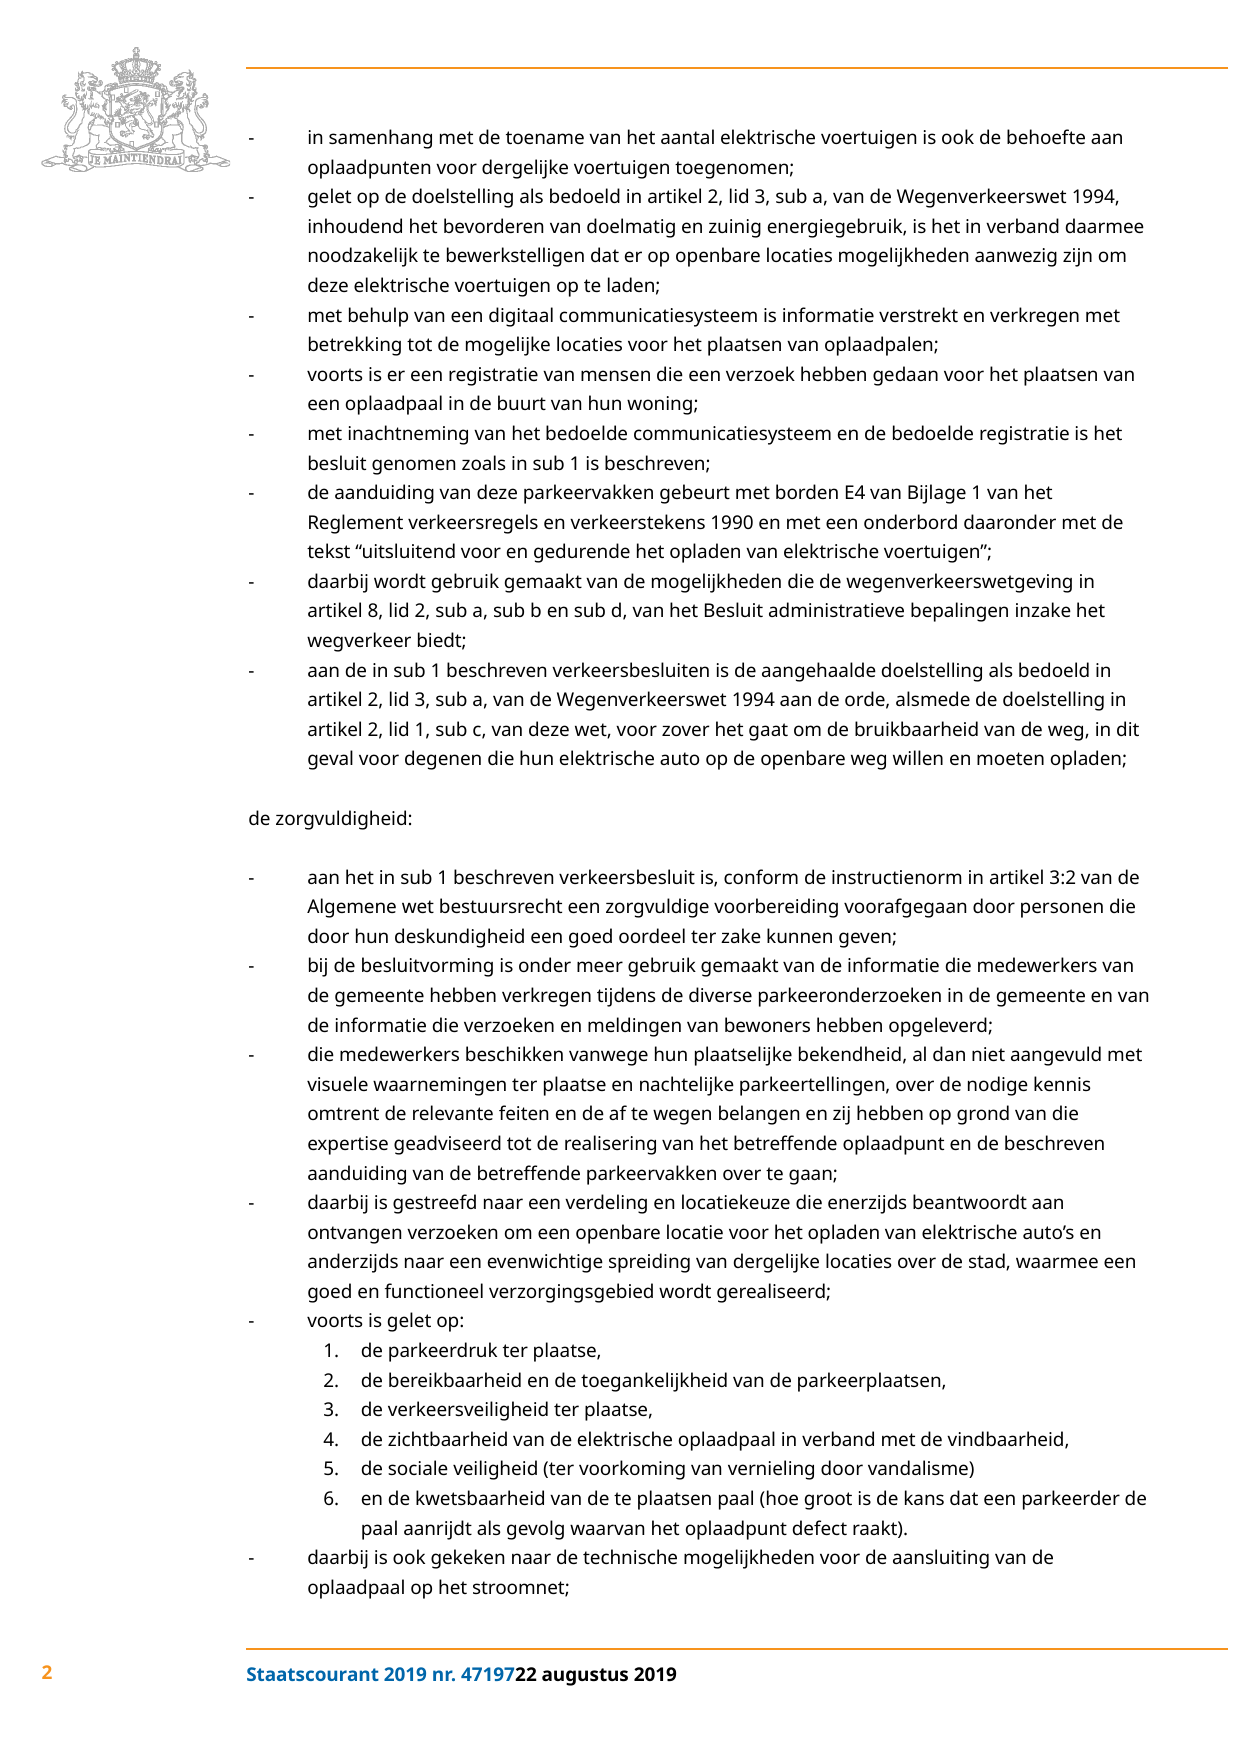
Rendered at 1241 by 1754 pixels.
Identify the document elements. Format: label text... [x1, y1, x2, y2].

picture [41, 47, 231, 172]
list aan de in sub 1 beschreven verkeersbesluiten is de aangehaalde doelstelling als bedoeld in artikel 2, lid 3, sub a, van de Wegenverkeerswet 1994 aan de orde, alsmede de doelstelling in artikel 2, lid 1, sub c, van deze wet, voor zover het gaat om de bruikbaarheid van de weg, in dit geval voor degenen die hun elektrische auto op de openbare weg willen en moeten opladen; [248, 657, 1152, 771]
list bij de besluitvorming is onder meer gebruik gemaakt van de informatie die medewerkers van de gemeente hebben verkregen tijdens de diverse parkeeronderzoeken in de gemeente en van de informatie die verzoeken en meldingen van bewoners hebben opgeleverd; [248, 953, 1152, 1038]
list gelet op de doelstelling als bedoeld in artikel 2, lid 3, sub a, van de Wegenverkeerswet 1994, inhoudend het bevorderen van doelmatig en zuinig energiegebruik, is het in verband daarmee noodzakelijk te bewerkstelligen dat er op openbare locaties mogelijkheden aanwezig zijn om deze elektrische voertuigen op te laden; [248, 183, 1152, 298]
list de sociale veiligheid (ter voorkoming van vernieling door vandalisme) [323, 1456, 1152, 1481]
list de zichtbaarheid van de elektrische oplaadpaal in verband met de vindbaarheid, [323, 1426, 1152, 1452]
list de verkeersveiligheid ter plaatse, [323, 1396, 1152, 1422]
list die medewerkers beschikken vanwege hun plaatselijke bekendheid, al dan niet aangevuld met visuele waarnemingen ter plaatse en nachtelijke parkeertellingen, over de nodige kennis omtrent de relevante feiten en de af te wegen belangen en zij hebben op grond van die expertise geadviseerd tot de realisering van het betreffende oplaadpunt en de beschreven aanduiding van de betreffende parkeervakken over te gaan; [248, 1041, 1152, 1186]
list en de kwetsbaarheid van de te plaatsen paal (hoe groot is de kans dat een parkeerder de paal aanrijdt als gevolg waarvan het oplaadpunt defect raakt). [323, 1485, 1152, 1541]
list daarbij is gestreefd naar een verdeling en locatiekeuze die enerzijds beantwoordt aan ontvangen verzoeken om een openbare locatie voor het opladen van elektrische auto’s en anderzijds naar een evenwichtige spreiding van dergelijke locaties over de stad, waarmee een goed en functioneel verzorgingsgebied wordt gerealiseerd; [248, 1189, 1152, 1304]
list de parkeerdruk ter plaatse, [323, 1337, 1152, 1363]
list daarbij wordt gebruik gemaakt van de mogelijkheden die de wegenverkeerswetgeving in artikel 8, lid 2, sub a, sub b en sub d, van het Besluit administratieve bepalingen inzake het wegverkeer biedt; [248, 568, 1152, 653]
list met behulp van een digitaal communicatiesysteem is informatie verstrekt en verkregen met betrekking tot de mogelijke locaties voor het plaatsen van oplaadpalen; [248, 302, 1152, 357]
text de zorgvuldigheid: [248, 805, 1152, 831]
list met inachtneming van het bedoelde communicatiesysteem en de bedoelde registratie is het besluit genomen zoals in sub 1 is beschreven; [248, 420, 1152, 476]
list voorts is gelet op: [248, 1308, 1152, 1333]
list aan het in sub 1 beschreven verkeersbesluit is, conform de instructienorm in artikel 3:2 van de Algemene wet bestuursrecht een zorgvuldige voorbereiding voorafgegaan door personen die door hun deskundigheid een goed oordeel ter zake kunnen geven; [248, 864, 1152, 949]
list de bereikbaarheid en de toegankelijkheid van de parkeerplaatsen, [323, 1367, 1152, 1393]
list voorts is er een registratie van mensen die een verzoek hebben gedaan voor het plaatsen van een oplaadpaal in de buurt van hun woning; [248, 361, 1152, 416]
list de aanduiding van deze parkeervakken gebeurt met borden E4 van Bijlage 1 van het Reglement verkeersregels en verkeerstekens 1990 en met een onderbord daaronder met de tekst “uitsluitend voor en gedurende het opladen van elektrische voertuigen”; [248, 479, 1152, 564]
list in samenhang met de toename van het aantal elektrische voertuigen is ook de behoefte aan oplaadpunten voor dergelijke voertuigen toegenomen; [248, 124, 1152, 180]
list daarbij is ook gekeken naar de technische mogelijkheden voor de aansluiting van de oplaadpaal op het stroomnet; [248, 1544, 1152, 1600]
